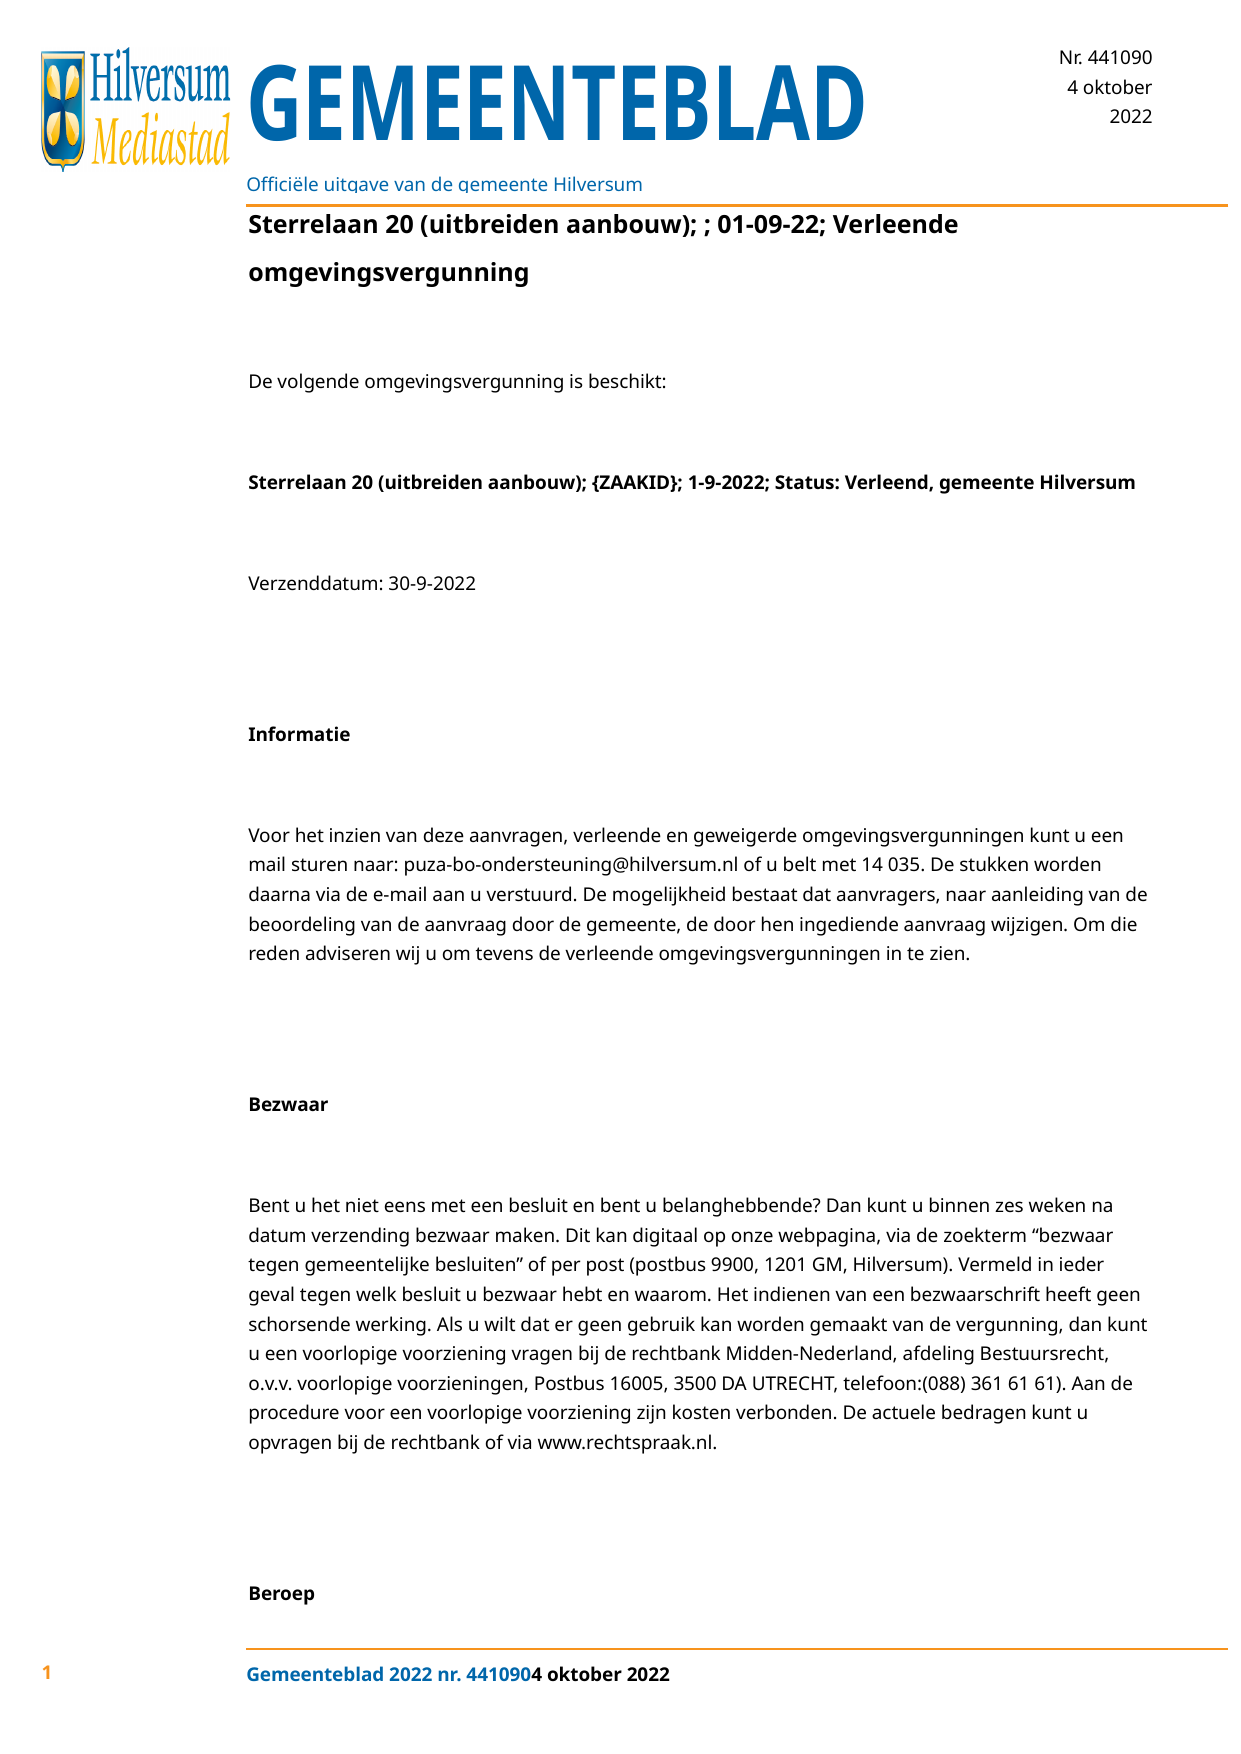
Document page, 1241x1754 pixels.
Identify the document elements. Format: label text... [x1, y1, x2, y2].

text Voor het inzien van deze aanvragen, verleende en geweigerde omgevingsvergunningen kunt u een mail sturen naar: puza-bo-ondersteuning@hilversum.nl of u belt met 14 035. De stukken worden daarna via de e-mail aan u verstuurd. De mogelijkheid bestaat dat aanvragers, naar aanleiding van de beoordeling van de aanvraag door de gemeente, de door hen ingediende aanvraag wijzigen. Om die reden adviseren wij u om tevens de verleende omgevingsvergunningen in te zien. [248, 822, 1152, 966]
picture [41, 47, 231, 172]
text Bezwaar [248, 1092, 1152, 1117]
text De volgende omgevingsvergunning is beschikt: [248, 368, 1152, 394]
text Verzenddatum: 30-9-2022 [248, 570, 1152, 596]
text Beroep [248, 1580, 1152, 1606]
text Informatie [248, 721, 1152, 747]
text Sterrelaan 20 (uitbreiden aanbouw); {ZAAKID}; 1-9-2022; Status: Verleend, gemeente Hilversum [248, 469, 1152, 495]
text Bent u het niet eens met een besluit en bent u belanghebbende? Dan kunt u binnen zes weken na datum verzending bezwaar maken. Dit kan digitaal op onze webpagina, via de zoekterm “bezwaar tegen gemeentelijke besluiten” of per post (postbus 9900, 1201 GM, Hilversum). Vermeld in ieder geval tegen welk besluit u bezwaar hebt en waarom. Het indienen van een bezwaarschrift heeft geen schorsende werking. Als u wilt dat er geen gebruik kan worden gemaakt van de vergunning, dan kunt u een voorlopige voorziening vragen bij de rechtbank Midden-Nederland, afdeling Bestuursrecht, o.v.v. voorlopige voorzieningen, Postbus 16005, 3500 DA UTRECHT, telefoon:(088) 361 61 61). Aan de procedure voor een voorlopige voorziening zijn kosten verbonden. De actuele bedragen kunt u opvragen bij de rechtbank of via www.rechtspraak.nl. [248, 1192, 1152, 1455]
text Sterrelaan 20 (uitbreiden aanbouw); ; 01-09-22; Verleende omgevingsvergunning [248, 207, 1152, 288]
